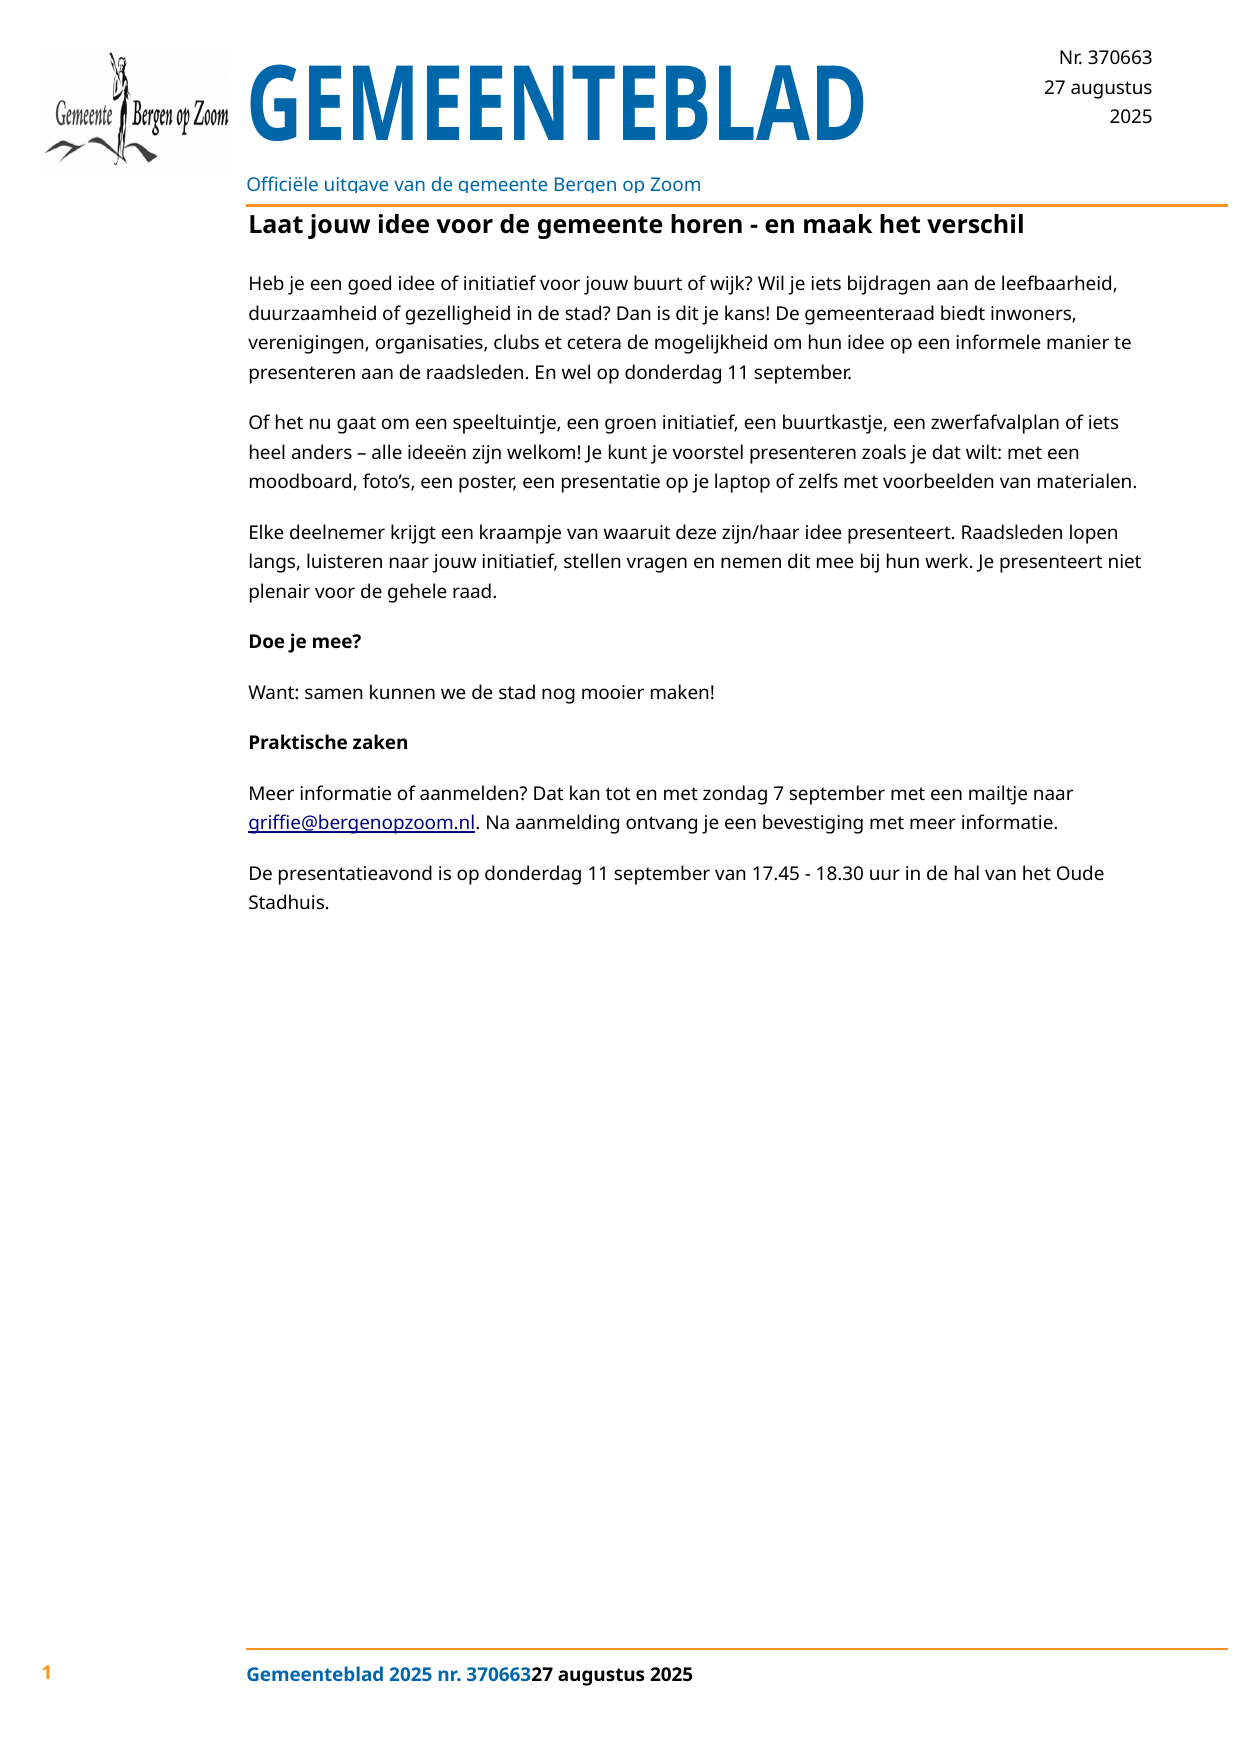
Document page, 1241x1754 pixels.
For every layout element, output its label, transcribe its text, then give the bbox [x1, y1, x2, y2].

text Praktische zaken [248, 729, 1152, 755]
text Want: samen kunnen we de stad nog mooier maken! [248, 679, 1152, 705]
picture [41, 47, 231, 172]
text Doe je mee? [248, 629, 1152, 654]
text Of het nu gaat om een speeltuintje, een groen initiatief, een buurtkastje, een zwerfafvalplan of iets heel anders – alle ideeën zijn welkom! Je kunt je voorstel presenteren zoals je dat wilt: met een moodboard, foto’s, een poster, een presentatie op je laptop of zelfs met voorbeelden van materialen. [248, 409, 1152, 494]
text Meer informatie of aanmelden? Dat kan tot en met zondag 7 september met een mailtje naar griffie@bergenopzoom.nl. Na aanmelding ontvang je een bevestiging met meer informatie. [248, 780, 1152, 835]
text Elke deelnemer krijgt een kraampje van waaruit deze zijn/haar idee presenteert. Raadsleden lopen langs, luisteren naar jouw initiatief, stellen vragen en nemen dit mee bij hun werk. Je presenteert niet plenair voor de gehele raad. [248, 519, 1152, 604]
text Heb je een goed idee of initiatief voor jouw buurt of wijk? Wil je iets bijdragen aan de leefbaarheid, duurzaamheid of gezelligheid in de stad? Dan is dit je kans! De gemeenteraad biedt inwoners, verenigingen, organisaties, clubs et cetera de mogelijkheid om hun idee op een informele manier te presenteren aan de raadsleden. En wel op donderdag 11 september. [248, 270, 1152, 385]
text De presentatieavond is op donderdag 11 september van 17.45 - 18.30 uur in de hal van het Oude Stadhuis. [248, 860, 1152, 915]
text Laat jouw idee voor de gemeente horen - en maak het verschil [248, 207, 1152, 241]
